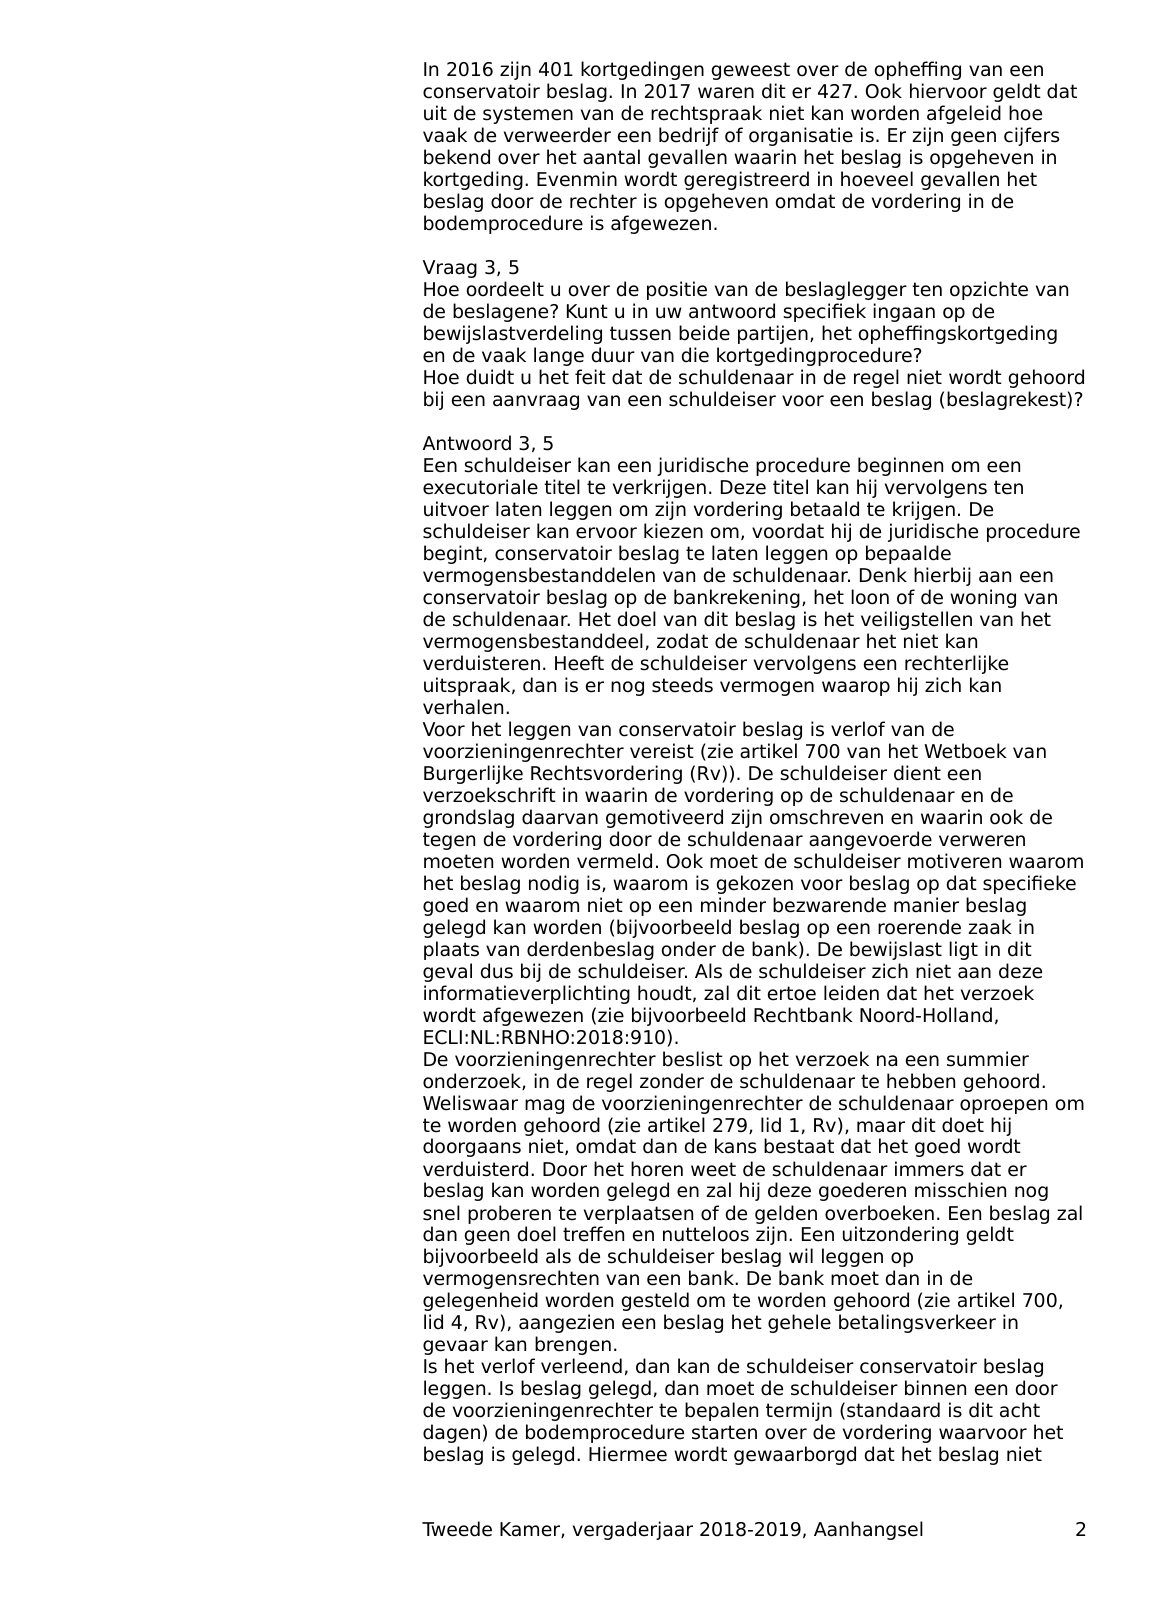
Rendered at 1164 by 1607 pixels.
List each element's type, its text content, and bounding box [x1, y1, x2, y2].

text Is het verlof verleend, dan kan de schuldeiser conservatoir beslag leggen. Is beslag gelegd, dan moet de schuldeiser binnen een door de voorzieningenrechter te bepalen termijn (standaard is dit acht dagen) de bodemprocedure starten over de vordering waarvoor het beslag is gelegd. Hiermee wordt gewaarborgd dat het beslag niet [422, 1356, 1087, 1466]
text Hoe duidt u het feit dat de schuldenaar in de regel niet wordt gehoord bij een aanvraag van een schuldeiser voor een beslag (beslagrekest)? [422, 367, 1087, 411]
text Voor het leggen van conservatoir beslag is verlof van de voorzieningenrechter vereist (zie artikel 700 van het Wetboek van Burgerlijke Rechtsvordering (Rv)). De schuldeiser dient een verzoekschrift in waarin de vordering op de schuldenaar en de grondslag daarvan gemotiveerd zijn omschreven en waarin ook de tegen de vordering door de schuldenaar aangevoerde verweren moeten worden vermeld. Ook moet de schuldeiser motiveren waarom het beslag nodig is, waarom is gekozen voor beslag op dat specifieke goed en waarom niet op een minder bezwarende manier beslag gelegd kan worden (bijvoorbeeld beslag op een roerende zaak in plaats van derdenbeslag onder de bank). De bewijslast ligt in dit geval dus bij de schuldeiser. Als de schuldeiser zich niet aan deze informatieverplichting houdt, zal dit ertoe leiden dat het verzoek wordt afgewezen (zie bijvoorbeeld Rechtbank Noord-Holland, ECLI:NL:RBNHO:2018:910). [422, 719, 1087, 1048]
text Vraag 3, 5 [422, 257, 1087, 279]
text Antwoord 3, 5 [422, 433, 1087, 455]
text In 2016 zijn 401 kortgedingen geweest over de opheffing van een conservatoir beslag. In 2017 waren dit er 427. Ook hiervoor geldt dat uit de systemen van de rechtspraak niet kan worden afgeleid hoe vaak de verweerder een bedrijf of organisatie is. Er zijn geen cijfers bekend over het aantal gevallen waarin het beslag is opgeheven in kortgeding. Evenmin wordt geregistreerd in hoeveel gevallen het beslag door de rechter is opgeheven omdat de vordering in de bodemprocedure is afgewezen. [422, 59, 1087, 235]
text Een schuldeiser kan een juridische procedure beginnen om een executoriale titel te verkrijgen. Deze titel kan hij vervolgens ten uitvoer laten leggen om zijn vordering betaald te krijgen. De schuldeiser kan ervoor kiezen om, voordat hij de juridische procedure begint, conservatoir beslag te laten leggen op bepaalde vermogensbestanddelen van de schuldenaar. Denk hierbij aan een conservatoir beslag op de bankrekening, het loon of de woning van de schuldenaar. Het doel van dit beslag is het veiligstellen van het vermogensbestanddeel, zodat de schuldenaar het niet kan verduisteren. Heeft de schuldeiser vervolgens een rechterlijke uitspraak, dan is er nog steeds vermogen waarop hij zich kan verhalen. [422, 455, 1087, 719]
text Hoe oordeelt u over de positie van de beslaglegger ten opzichte van de beslagene? Kunt u in uw antwoord specifiek ingaan op de bewijslastverdeling tussen beide partijen, het opheffingskortgeding en de vaak lange duur van die kortgedingprocedure? [422, 279, 1087, 367]
text De voorzieningenrechter beslist op het verzoek na een summier onderzoek, in de regel zonder de schuldenaar te hebben gehoord. Weliswaar mag de voorzieningenrechter de schuldenaar oproepen om te worden gehoord (zie artikel 279, lid 1, Rv), maar dit doet hij doorgaans niet, omdat dan de kans bestaat dat het goed wordt verduisterd. Door het horen weet de schuldenaar immers dat er beslag kan worden gelegd en zal hij deze goederen misschien nog snel proberen te verplaatsen of de gelden overboeken. Een beslag zal dan geen doel treffen en nutteloos zijn. Een uitzondering geldt bijvoorbeeld als de schuldeiser beslag wil leggen op vermogensrechten van een bank. De bank moet dan in de gelegenheid worden gesteld om te worden gehoord (zie artikel 700, lid 4, Rv), aangezien een beslag het gehele betalingsverkeer in gevaar kan brengen. [422, 1048, 1087, 1356]
